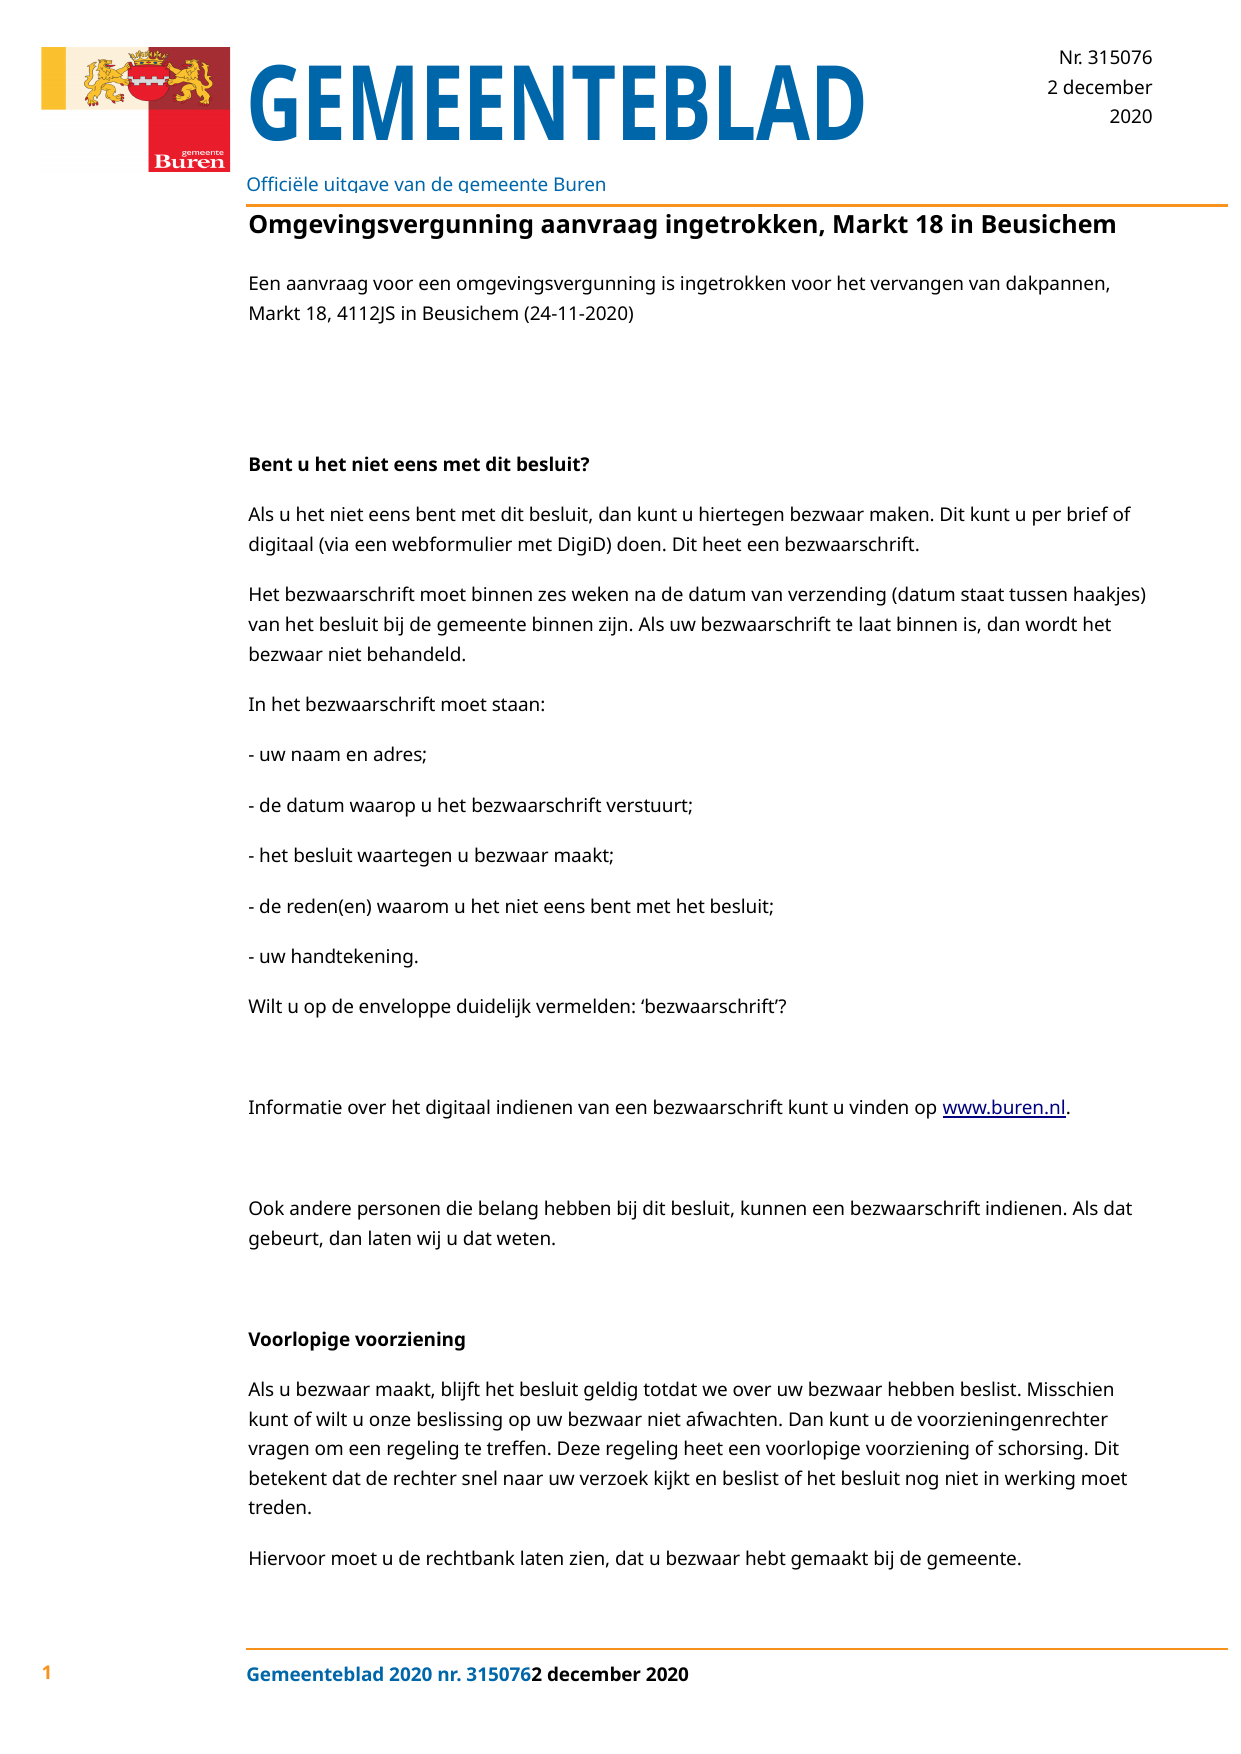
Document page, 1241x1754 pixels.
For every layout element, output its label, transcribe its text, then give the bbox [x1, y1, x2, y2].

text Als u het niet eens bent met dit besluit, dan kunt u hiertegen bezwaar maken. Dit kunt u per brief of digitaal (via een webformulier met DigiD) doen. Dit heet een bezwaarschrift. [248, 502, 1152, 557]
text - het besluit waartegen u bezwaar maakt; [248, 842, 1152, 868]
text Het bezwaarschrift moet binnen zes weken na de datum van verzending (datum staat tussen haakjes) van het besluit bij de gemeente binnen zijn. Als uw bezwaarschrift te laat binnen is, dan wordt het bezwaar niet behandeld. [248, 582, 1152, 666]
text In het bezwaarschrift moet staan: [248, 691, 1152, 717]
picture [41, 47, 231, 172]
text Voorlopige voorziening [248, 1326, 1152, 1351]
text - de datum waarop u het bezwaarschrift verstuurt; [248, 792, 1152, 818]
text Als u bezwaar maakt, blijft het besluit geldig totdat we over uw bezwaar hebben beslist. Misschien kunt of wilt u onze beslissing op uw bezwaar niet afwachten. Dan kunt u de voorzieningenrechter vragen om een regeling te treffen. Deze regeling heet een voorlopige voorziening of schorsing. Dit betekent dat de rechter snel naar uw verzoek kijkt en beslist of het besluit nog niet in werking moet treden. [248, 1376, 1152, 1520]
text Informatie over het digitaal indienen van een bezwaarschrift kunt u vinden op www.buren.nl. [248, 1094, 1152, 1120]
text Wilt u op de enveloppe duidelijk vermelden: ‘bezwaarschrift’? [248, 994, 1152, 1019]
text Ook andere personen die belang hebben bij dit besluit, kunnen een bezwaarschrift indienen. Als dat gebeurt, dan laten wij u dat weten. [248, 1195, 1152, 1251]
text - uw handtekening. [248, 943, 1152, 969]
text - uw naam en adres; [248, 742, 1152, 767]
text Hiervoor moet u de rechtbank laten zien, dat u bezwaar hebt gemaakt bij de gemeente. [248, 1545, 1152, 1571]
text Omgevingsvergunning aanvraag ingetrokken, Markt 18 in Beusichem [248, 207, 1152, 241]
text Een aanvraag voor een omgevingsvergunning is ingetrokken voor het vervangen van dakpannen, Markt 18, 4112JS in Beusichem (24-11-2020) [248, 270, 1152, 326]
text - de reden(en) waarom u het niet eens bent met het besluit; [248, 893, 1152, 918]
text Bent u het niet eens met dit besluit? [248, 451, 1152, 477]
